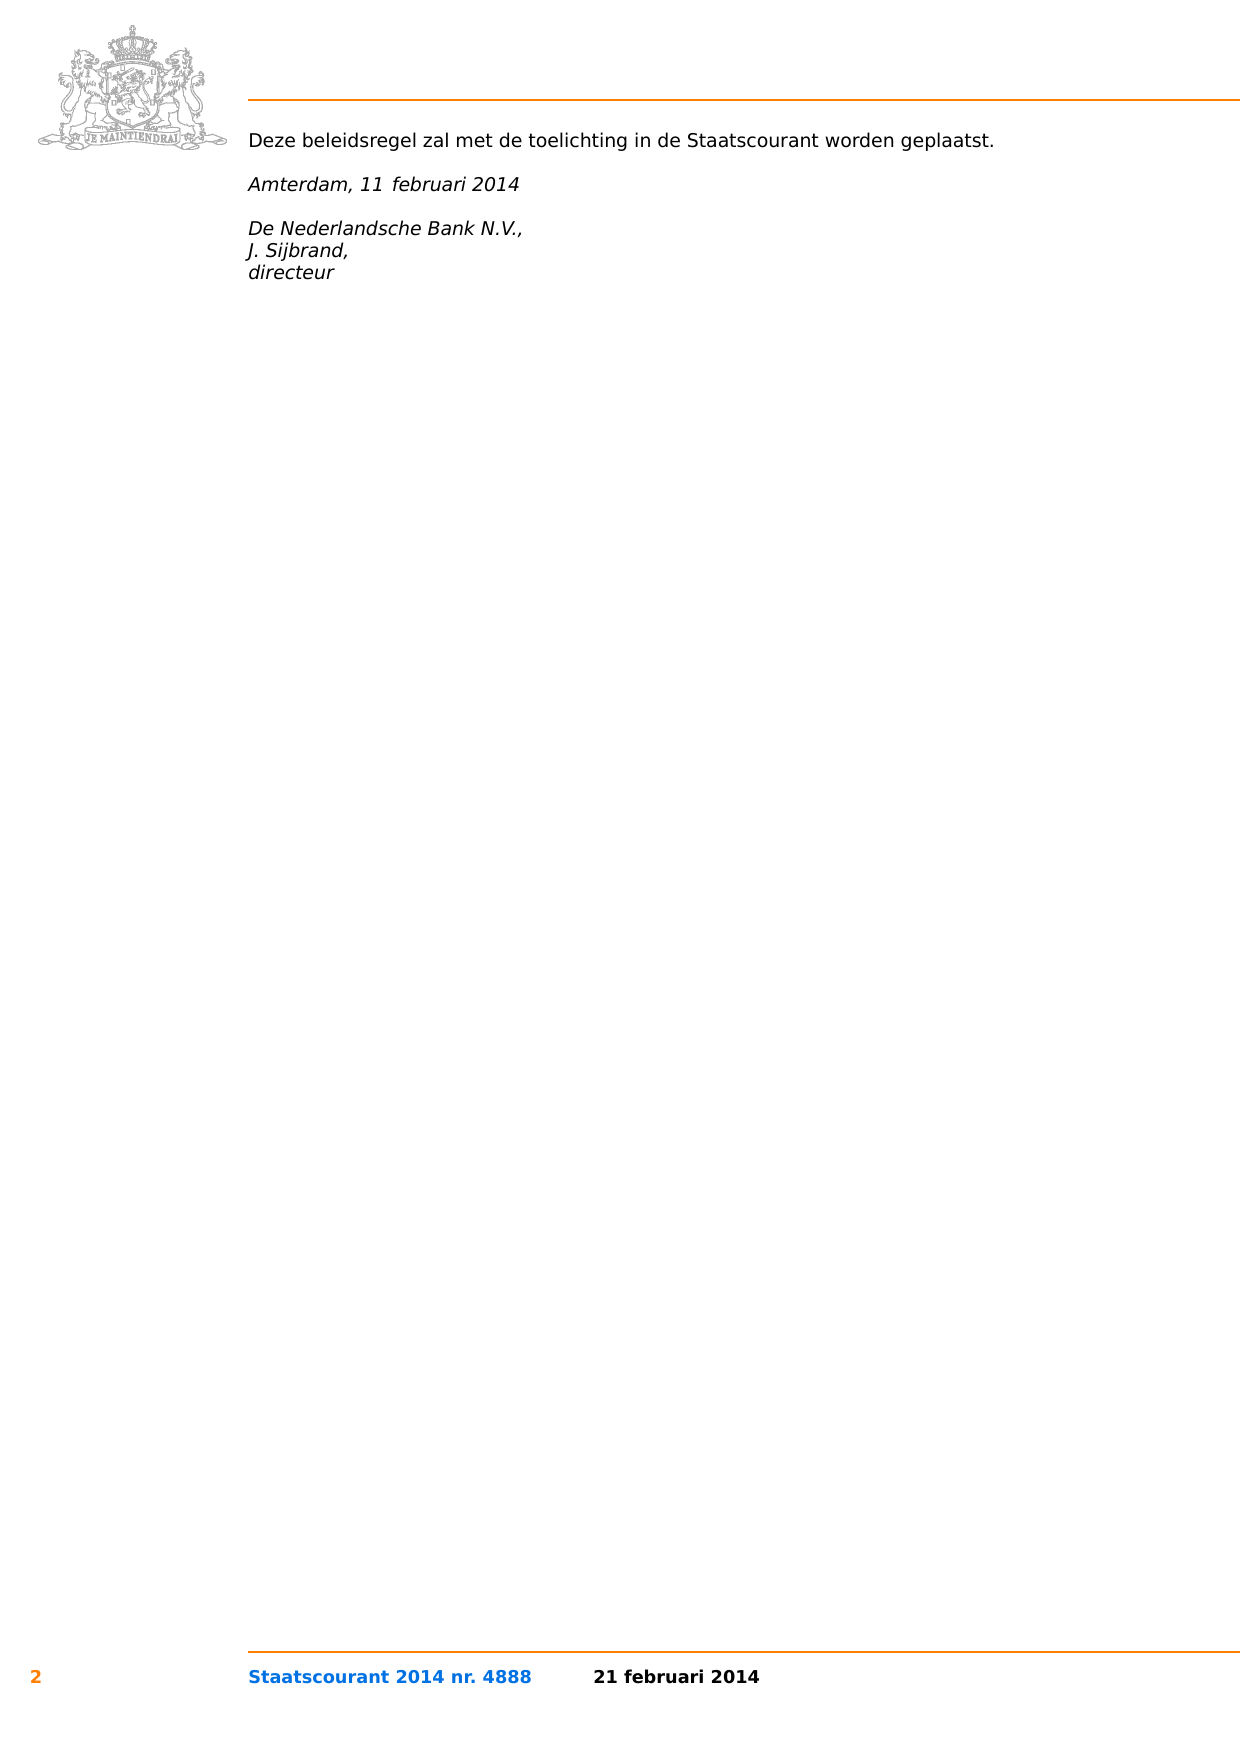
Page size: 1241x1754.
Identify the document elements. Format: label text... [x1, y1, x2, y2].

picture [38, 25, 227, 150]
text De Nederlandsche Bank N.V., J. Sijbrand, directeur [248, 218, 1163, 283]
text Deze beleidsregel zal met de toelichting in de Staatscourant worden geplaatst. [248, 130, 1163, 152]
text Amterdam, 11 februari 2014 [248, 174, 1163, 196]
